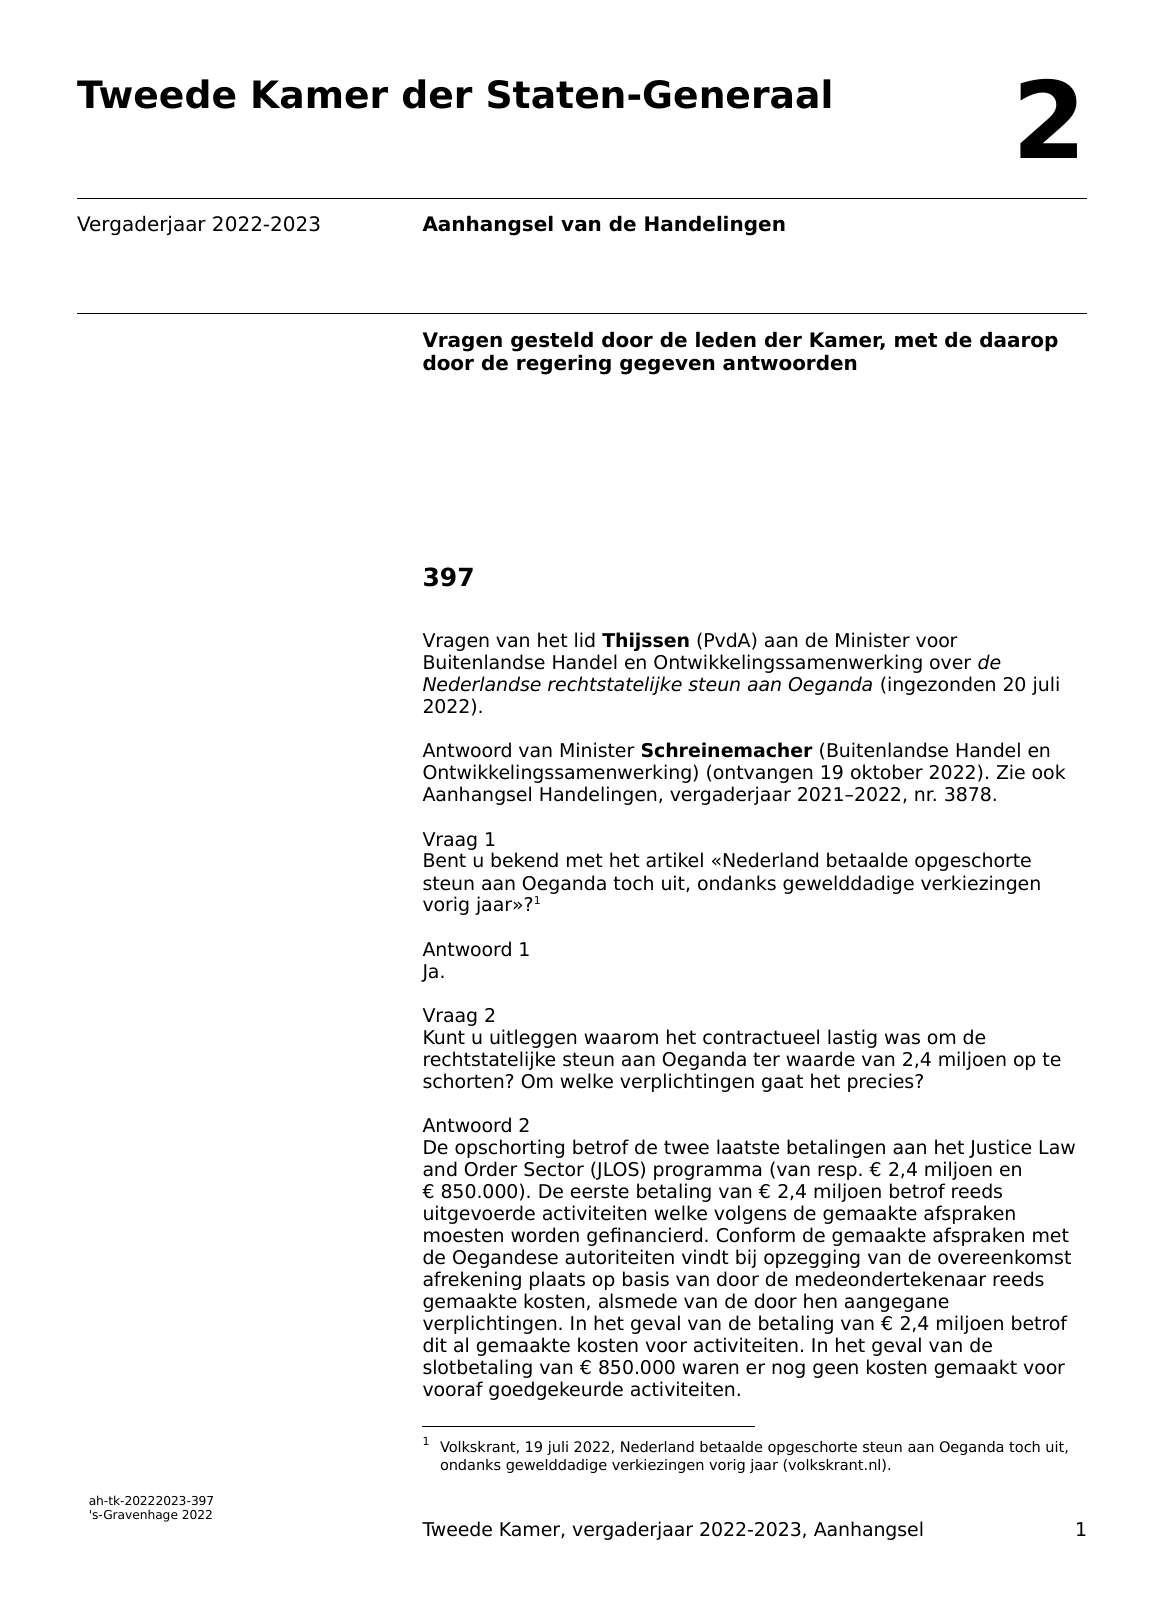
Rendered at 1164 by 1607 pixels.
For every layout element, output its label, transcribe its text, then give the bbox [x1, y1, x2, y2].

text 397 [422, 563, 1087, 592]
table_cell Vergaderjaar 2022-2023 [77, 199, 422, 313]
text Bent u bekend met het artikel «Nederland betaalde opgeschorte steun aan Oeganda toch uit, ondanks gewelddadige verkiezingen vorig jaar»? [422, 850, 1087, 916]
text Volkskrant, 19 juli 2022, Nederland betaalde opgeschorte steun aan Oeganda toch uit, ondanks gewelddadige verkiezingen vorig jaar (volkskrant.nl). [422, 1435, 1087, 1474]
text Antwoord 2 [422, 1115, 1087, 1137]
text Vragen van het lid Thijssen (PvdA) aan de Minister voor Buitenlandse Handel en Ontwikkelingssamenwerking over de Nederlandse rechtstatelijke steun aan Oeganda (ingezonden 20 juli 2022). [422, 630, 1087, 718]
table_header 2 [886, 59, 1087, 198]
table_cell Aanhangsel van de Handelingen [422, 199, 1087, 313]
text De opschorting betrof de twee laatste betalingen aan het Justice Law and Order Sector (JLOS) programma (van resp. € 2,4 miljoen en € 850.000). De eerste betaling van € 2,4 miljoen betrof reeds uitgevoerde activiteiten welke volgens de gemaakte afspraken moesten worden gefinancierd. Conform de gemaakte afspraken met de Oegandese autoriteiten vindt bij opzegging van de overeenkomst afrekening plaats op basis van door de medeondertekenaar reeds gemaakte kosten, alsmede van de door hen aangegane verplichtingen. In het geval van de betaling van € 2,4 miljoen betrof dit al gemaakte kosten voor activiteiten. In het geval van de slotbetaling van € 850.000 waren er nog geen kosten gemaakt voor vooraf goedgekeurde activiteiten. [422, 1137, 1087, 1401]
table_header Tweede Kamer der Staten-Generaal [77, 59, 886, 198]
text Kunt u uitleggen waarom het contractueel lastig was om de rechtstatelijke steun aan Oeganda ter waarde van 2,4 miljoen op te schorten? Om welke verplichtingen gaat het precies? [422, 1027, 1087, 1093]
text Ja. [422, 961, 1087, 982]
table_cell Vragen gesteld door de leden der Kamer, met de daarop door de regering gegeven antwoorden [422, 314, 1087, 375]
text Vraag 2 [422, 1005, 1087, 1027]
text Antwoord van Minister Schreinemacher (Buitenlandse Handel en Ontwikkelingssamenwerking) (ontvangen 19 oktober 2022). Zie ook Aanhangsel Handelingen, vergaderjaar 2021–2022, nr. 3878. [422, 740, 1087, 806]
text ah-tk-20222023-397 [88, 1494, 323, 1508]
text Antwoord 1 [422, 938, 1087, 961]
table_cell [77, 314, 422, 375]
text 's-Gravenhage 2022 [88, 1508, 323, 1522]
text Vraag 1 [422, 828, 1087, 850]
